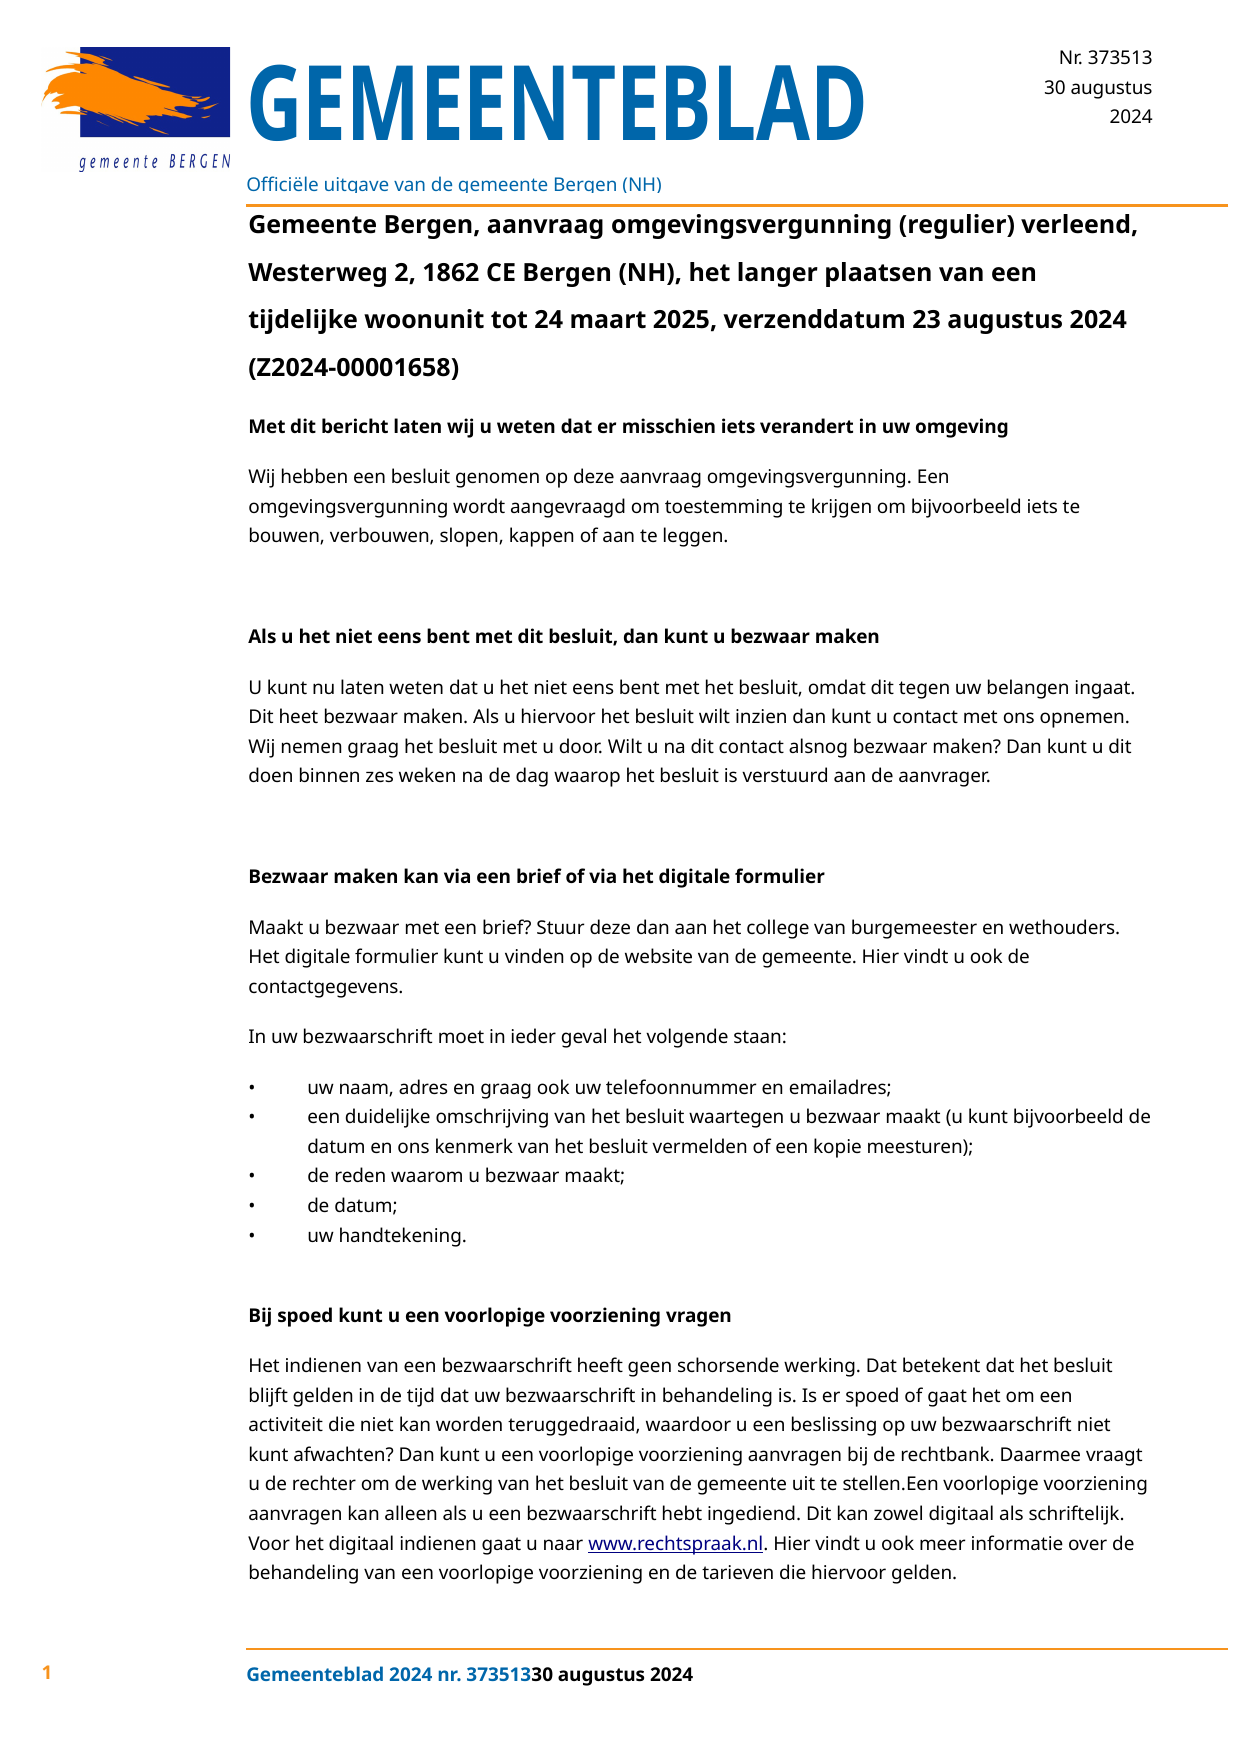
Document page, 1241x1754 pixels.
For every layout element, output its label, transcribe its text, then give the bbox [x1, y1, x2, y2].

text Gemeente Bergen, aanvraag omgevingsvergunning (regulier) verleend, Westerweg 2, 1862 CE Bergen (NH), het langer plaatsen van een tijdelijke woonunit tot 24 maart 2025, verzenddatum 23 augustus 2024 (Z2024-00001658) [248, 207, 1152, 384]
text Bij spoed kunt u een voorlopige voorziening vragen [248, 1302, 1152, 1328]
text Maakt u bezwaar met een brief? Stuur deze dan aan het college van burgemeester en wethouders. Het digitale formulier kunt u vinden op de website van de gemeente. Hier vindt u ook de contactgegevens. [248, 914, 1152, 999]
text Met dit bericht laten wij u weten dat er misschien iets verandert in uw omgeving [248, 413, 1152, 439]
text U kunt nu laten weten dat u het niet eens bent met het besluit, omdat dit tegen uw belangen ingaat. Dit heet bezwaar maken. Als u hiervoor het besluit wilt inzien dan kunt u contact met ons opnemen. Wij nemen graag het besluit met u door. Wilt u na dit contact alsnog bezwaar maken? Dan kunt u dit doen binnen zes weken na de dag waarop het besluit is verstuurd aan de aanvrager. [248, 674, 1152, 788]
text Wij hebben een besluit genomen op deze aanvraag omgevingsvergunning. Een omgevingsvergunning wordt aangevraagd om toestemming te krijgen om bijvoorbeeld iets te bouwen, verbouwen, slopen, kappen of aan te leggen. [248, 463, 1152, 548]
picture [41, 47, 231, 172]
text In uw bezwaarschrift moet in ieder geval het volgende staan: [248, 1023, 1152, 1049]
text Bezwaar maken kan via een brief of via het digitale formulier [248, 863, 1152, 889]
text Het indienen van een bezwaarschrift heeft geen schorsende werking. Dat betekent dat het besluit blijft gelden in de tijd dat uw bezwaarschrift in behandeling is. Is er spoed of gaat het om een activiteit die niet kan worden teruggedraaid, waardoor u een beslissing op uw bezwaarschrift niet kunt afwachten? Dan kunt u een voorlopige voorziening aanvragen bij de rechtbank. Daarmee vraagt u de rechter om de werking van het besluit van de gemeente uit te stellen.Een voorlopige voorziening aanvragen kan alleen als u een bezwaarschrift hebt ingediend. Dit kan zowel digitaal als schriftelijk. Voor het digitaal indienen gaat u naar www.rechtspraak.nl. Hier vindt u ook meer informatie over de behandeling van een voorlopige voorziening en de tarieven die hiervoor gelden. [248, 1352, 1152, 1585]
text Als u het niet eens bent met dit besluit, dan kunt u bezwaar maken [248, 623, 1152, 649]
list de reden waarom u bezwaar maakt; [248, 1163, 1152, 1188]
list uw naam, adres en graag ook uw telefoonnummer en emailadres; [248, 1074, 1152, 1100]
list de datum; [248, 1192, 1152, 1218]
list een duidelijke omschrijving van het besluit waartegen u bezwaar maakt (u kunt bijvoorbeeld de datum en ons kenmerk van het besluit vermelden of een kopie meesturen); [248, 1103, 1152, 1159]
list uw handtekening. [248, 1222, 1152, 1248]
